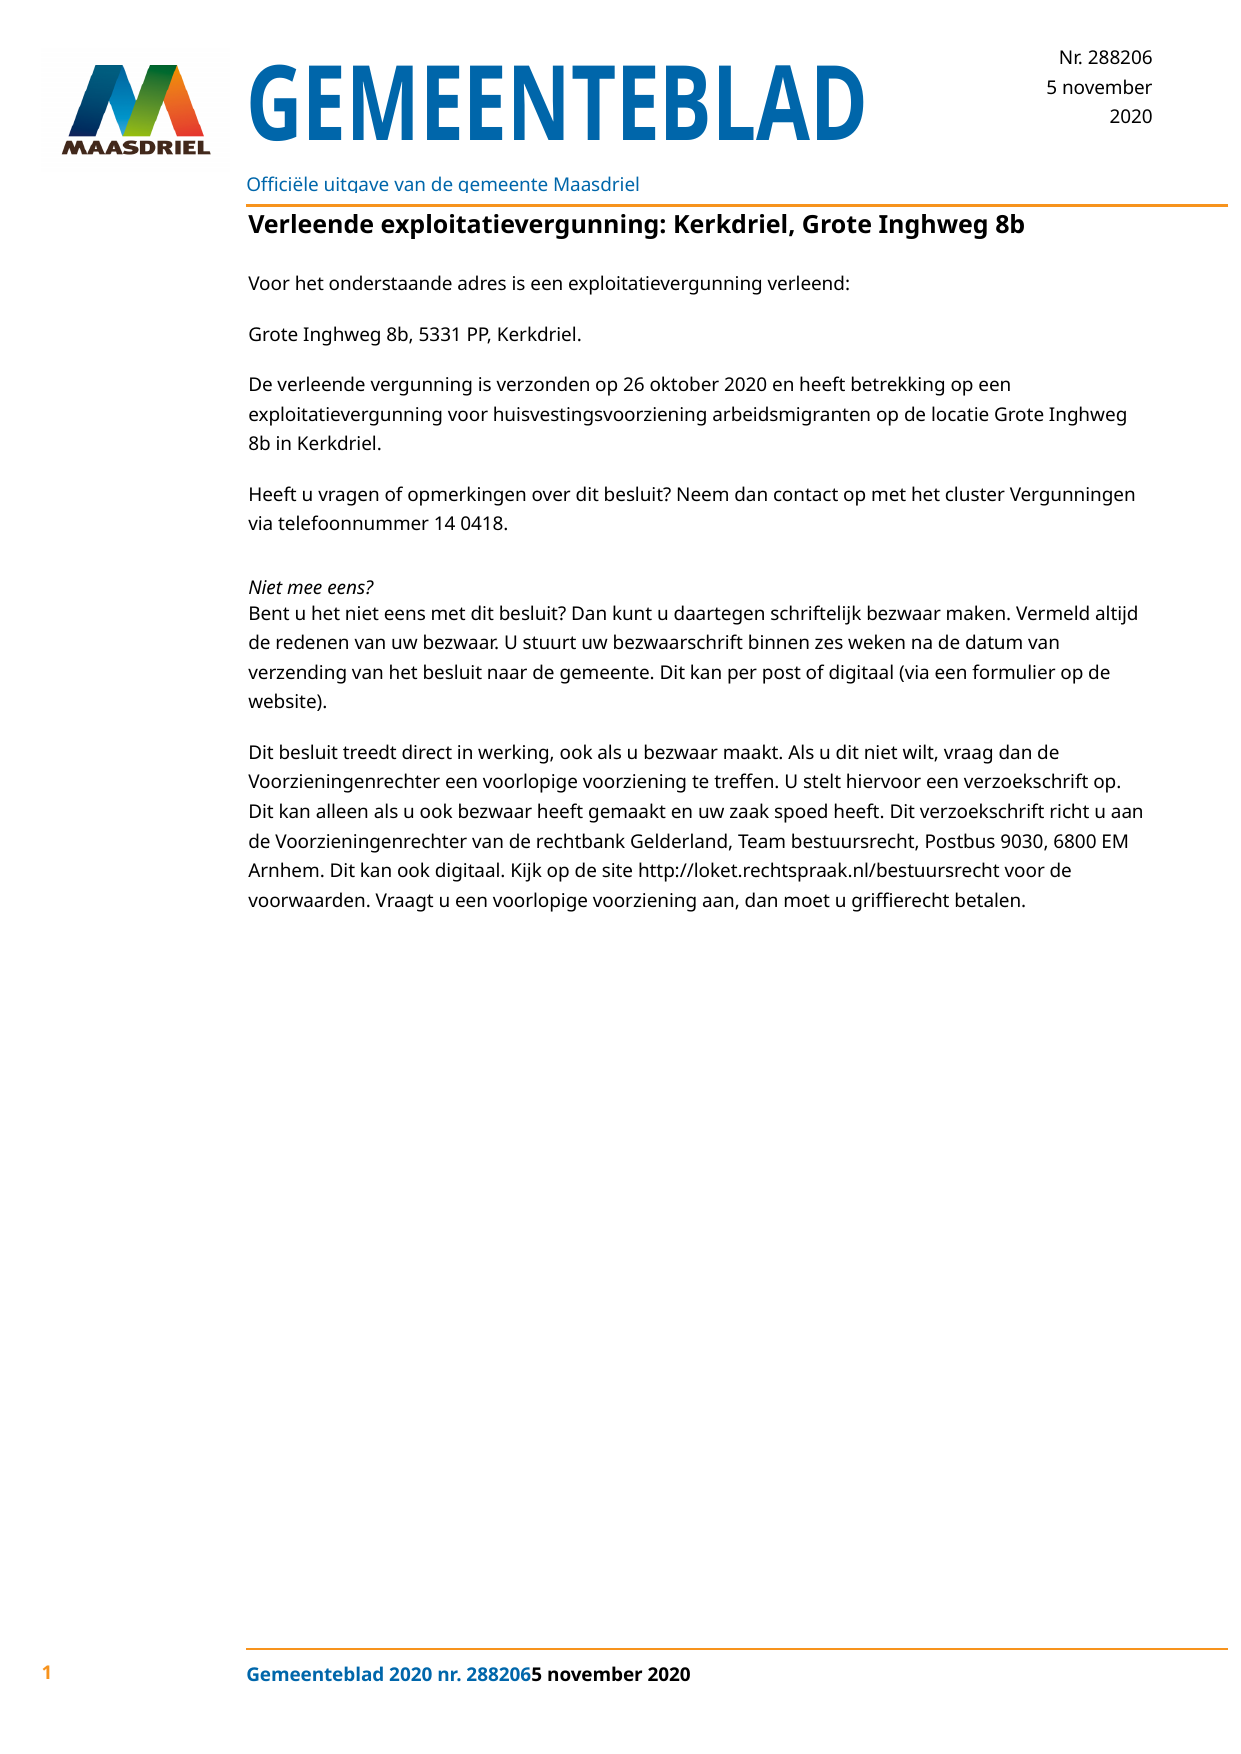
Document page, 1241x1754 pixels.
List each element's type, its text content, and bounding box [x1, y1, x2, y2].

text Grote Inghweg 8b, 5331 PP, Kerkdriel. [248, 321, 1152, 346]
text De verleende vergunning is verzonden op 26 oktober 2020 en heeft betrekking op een exploitatievergunning voor huisvestingsvoorziening arbeidsmigranten op de locatie Grote Inghweg 8b in Kerkdriel. [248, 371, 1152, 456]
text Heeft u vragen of opmerkingen over dit besluit? Neem dan contact op met het cluster Vergunningen via telefoonnummer 14 0418. [248, 481, 1152, 536]
text Verleende exploitatievergunning: Kerkdriel, Grote Inghweg 8b [248, 207, 1152, 241]
text Voor het onderstaande adres is een exploitatievergunning verleend: [248, 270, 1152, 296]
text Dit besluit treedt direct in werking, ook als u bezwaar maakt. Als u dit niet wilt, vraag dan de Voorzieningenrechter een voorlopige voorziening te treffen. U stelt hiervoor een verzoekschrift op. Dit kan alleen als u ook bezwaar heeft gemaakt en uw zaak spoed heeft. Dit verzoekschrift richt u aan de Voorzieningenrechter van de rechtbank Gelderland, Team bestuursrecht, Postbus 9030, 6800 EM Arnhem. Dit kan ook digitaal. Kijk op de site http://loket.rechtspraak.nl/bestuursrecht voor de voorwaarden. Vraagt u een voorlopige voorziening aan, dan moet u griffierecht betalen. [248, 739, 1152, 913]
picture [41, 47, 231, 172]
text Niet mee eens? [248, 574, 1152, 600]
text Bent u het niet eens met dit besluit? Dan kunt u daartegen schriftelijk bezwaar maken. Vermeld altijd de redenen van uw bezwaar. U stuurt uw bezwaarschrift binnen zes weken na de datum van verzending van het besluit naar de gemeente. Dit kan per post of digitaal (via een formulier op de website). [248, 600, 1152, 714]
